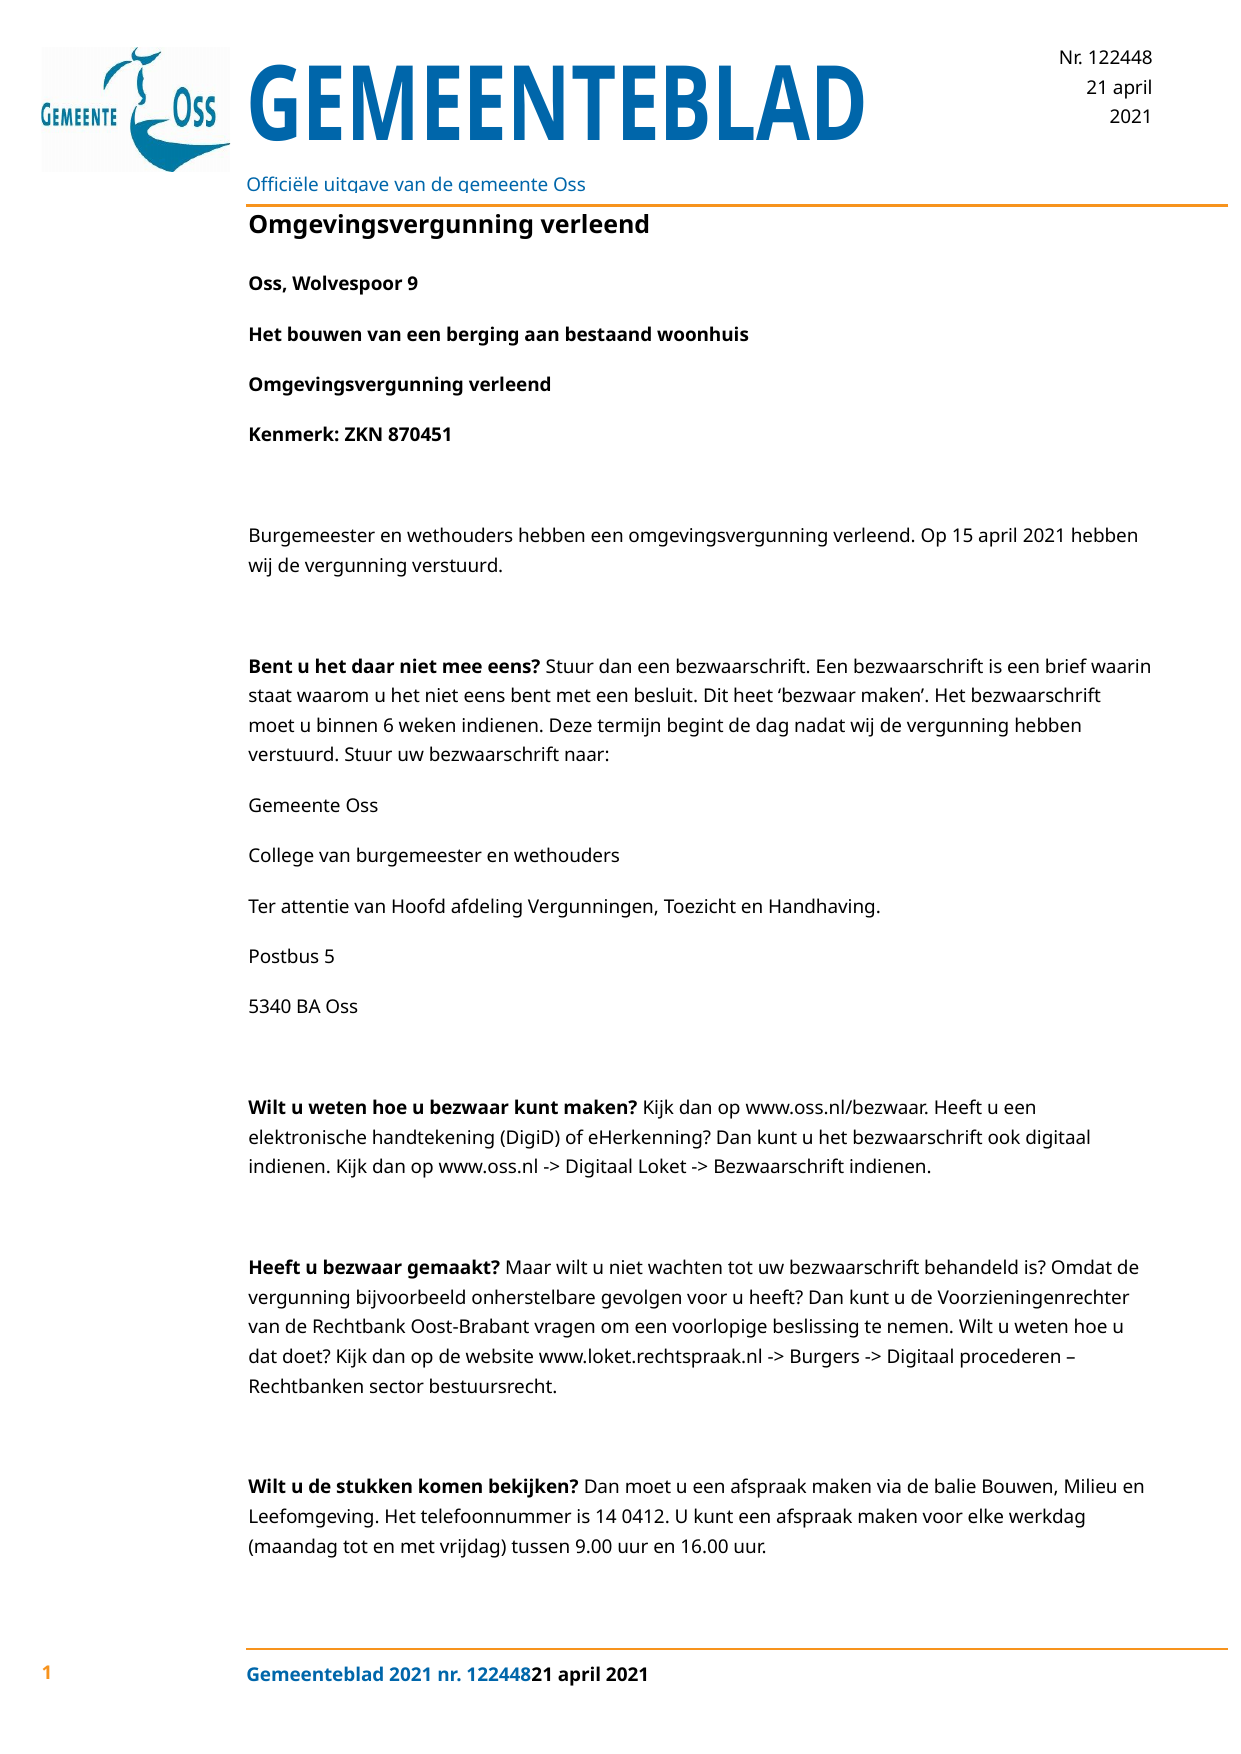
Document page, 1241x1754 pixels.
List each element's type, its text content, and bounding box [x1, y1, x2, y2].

text Burgemeester en wethouders hebben een omgevingsvergunning verleend. Op 15 april 2021 hebben wij de vergunning verstuurd. [248, 522, 1152, 578]
picture [41, 47, 231, 172]
text Wilt u weten hoe u bezwaar kunt maken? Kijk dan op www.oss.nl/bezwaar. Heeft u een elektronische handtekening (DigiD) of eHerkenning? Dan kunt u het bezwaarschrift ook digitaal indienen. Kijk dan op www.oss.nl -> Digitaal Loket -> Bezwaarschrift indienen. [248, 1094, 1152, 1179]
text Omgevingsvergunning verleend [248, 371, 1152, 397]
text Het bouwen van een berging aan bestaand woonhuis [248, 321, 1152, 346]
text Kenmerk: ZKN 870451 [248, 422, 1152, 447]
text Wilt u de stukken komen bekijken? Dan moet u een afspraak maken via de balie Bouwen, Milieu en Leefomgeving. Het telefoonnummer is 14 0412. U kunt een afspraak maken voor elke werkdag (maandag tot en met vrijdag) tussen 9.00 uur en 16.00 uur. [248, 1474, 1152, 1558]
text Oss, Wolvespoor 9 [248, 270, 1152, 296]
text College van burgemeester en wethouders [248, 842, 1152, 868]
text Heeft u bezwaar gemaakt? Maar wilt u niet wachten tot uw bezwaarschrift behandeld is? Omdat de vergunning bijvoorbeeld onherstelbare gevolgen voor u heeft? Dan kunt u de Voorzieningenrechter van de Rechtbank Oost-Brabant vragen om een voorlopige beslissing te nemen. Wilt u weten hoe u dat doet? Kijk dan op de website www.loket.rechtspraak.nl -> Burgers -> Digitaal procederen – Rechtbanken sector bestuursrecht. [248, 1254, 1152, 1398]
text 5340 BA Oss [248, 994, 1152, 1019]
text Gemeente Oss [248, 792, 1152, 818]
text Omgevingsvergunning verleend [248, 207, 1152, 241]
text Bent u het daar niet mee eens? Stuur dan een bezwaarschrift. Een bezwaarschrift is een brief waarin staat waarom u het niet eens bent met een besluit. Dit heet ‘bezwaar maken’. Het bezwaarschrift moet u binnen 6 weken indienen. Deze termijn begint de dag nadat wij de vergunning hebben verstuurd. Stuur uw bezwaarschrift naar: [248, 653, 1152, 767]
text Ter attentie van Hoofd afdeling Vergunningen, Toezicht en Handhaving. [248, 893, 1152, 918]
text Postbus 5 [248, 943, 1152, 969]
